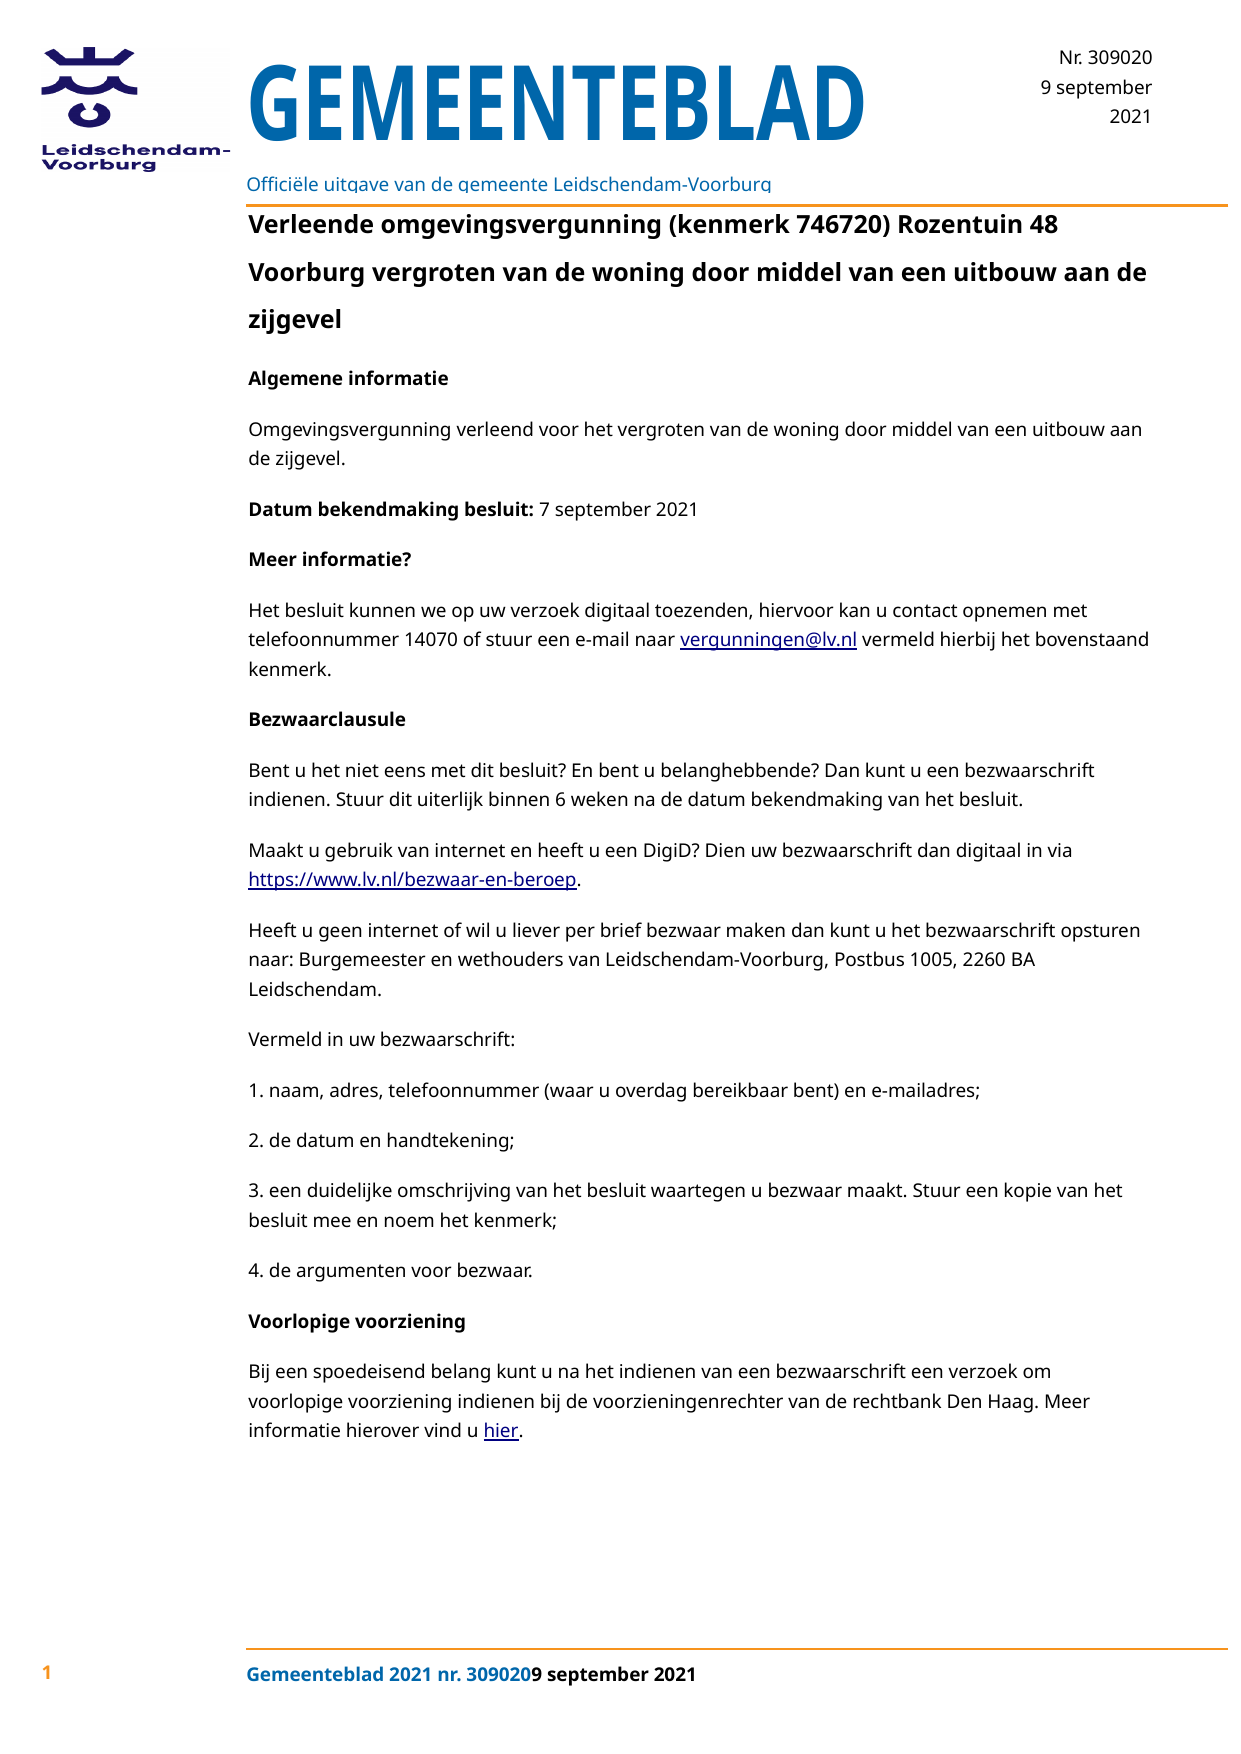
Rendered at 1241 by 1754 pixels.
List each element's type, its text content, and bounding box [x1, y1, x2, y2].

text Algemene informatie [248, 366, 1152, 391]
text Datum bekendmaking besluit: 7 september 2021 [248, 496, 1152, 522]
text Vermeld in uw bezwaarschrift: [248, 1026, 1152, 1052]
text Maakt u gebruik van internet en heeft u een DigiD? Dien uw bezwaarschrift dan digitaal in via https://www.lv.nl/bezwaar-en-beroep. [248, 837, 1152, 892]
text Bezwaarclausule [248, 706, 1152, 732]
text Het besluit kunnen we op uw verzoek digitaal toezenden, hiervoor kan u contact opnemen met telefoonnummer 14070 of stuur een e-mail naar vergunningen@lv.nl vermeld hierbij het bovenstaand kenmerk. [248, 597, 1152, 682]
text 2. de datum en handtekening; [248, 1127, 1152, 1153]
text Verleende omgevingsvergunning (kenmerk 746720) Rozentuin 48 Voorburg vergroten van de woning door middel van een uitbouw aan de zijgevel [248, 207, 1152, 336]
text Bij een spoedeisend belang kunt u na het indienen van een bezwaarschrift een verzoek om voorlopige voorziening indienen bij de voorzieningenrechter van de rechtbank Den Haag. Meer informatie hierover vind u hier. [248, 1358, 1152, 1443]
text Bent u het niet eens met dit besluit? En bent u belanghebbende? Dan kunt u een bezwaarschrift indienen. Stuur dit uiterlijk binnen 6 weken na de datum bekendmaking van het besluit. [248, 757, 1152, 812]
text 4. de argumenten voor bezwaar. [248, 1258, 1152, 1283]
text Meer informatie? [248, 546, 1152, 572]
picture [41, 47, 231, 172]
text 1. naam, adres, telefoonnummer (waar u overdag bereikbaar bent) en e-mailadres; [248, 1077, 1152, 1102]
text Voorlopige voorziening [248, 1308, 1152, 1334]
text 3. een duidelijke omschrijving van het besluit waartegen u bezwaar maakt. Stuur een kopie van het besluit mee en noem het kenmerk; [248, 1178, 1152, 1233]
text Heeft u geen internet of wil u liever per brief bezwaar maken dan kunt u het bezwaarschrift opsturen naar: Burgemeester en wethouders van Leidschendam-Voorburg, Postbus 1005, 2260 BA Leidschendam. [248, 917, 1152, 1002]
text Omgevingsvergunning verleend voor het vergroten van de woning door middel van een uitbouw aan de zijgevel. [248, 416, 1152, 471]
